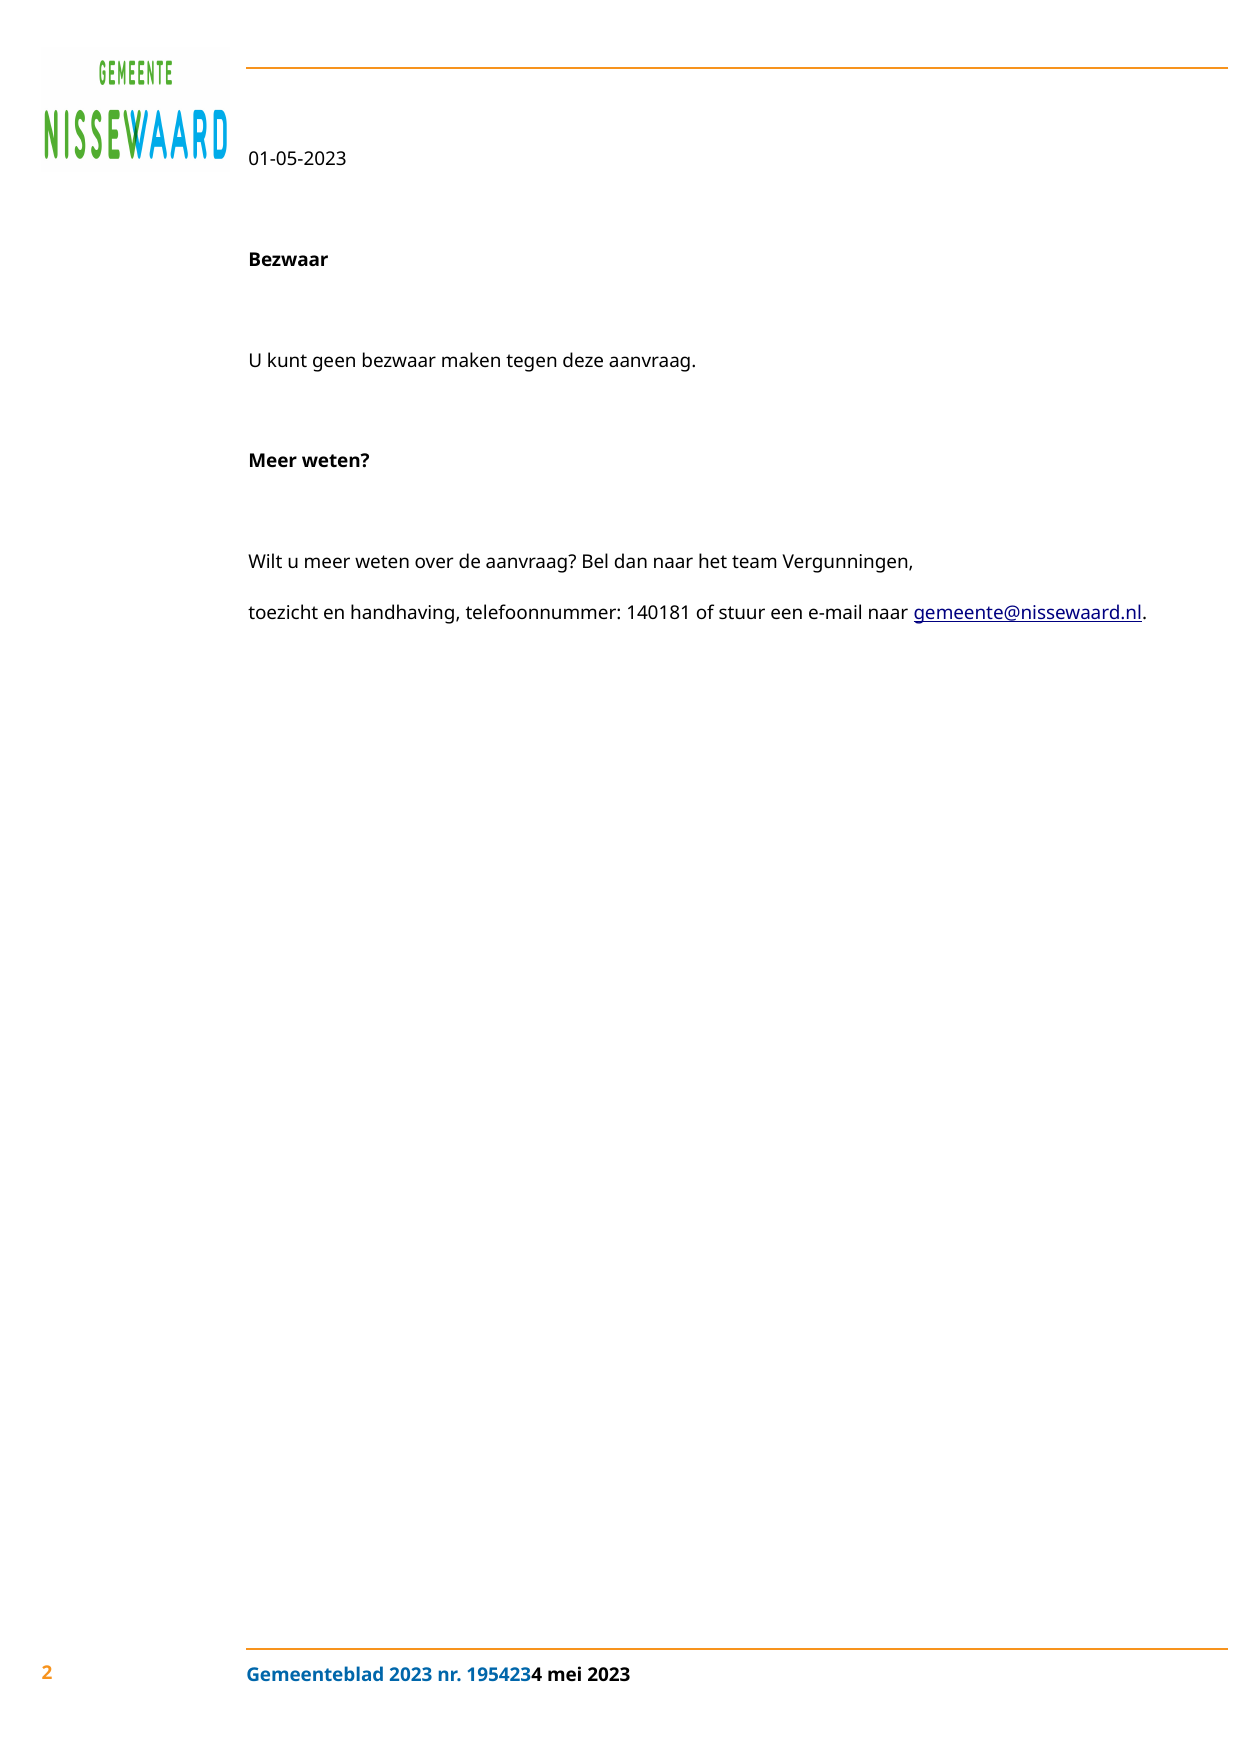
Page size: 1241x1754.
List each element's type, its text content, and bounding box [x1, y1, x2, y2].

text Meer weten? [248, 448, 1152, 473]
text 01-05-2023 [248, 145, 1152, 171]
text toezicht en handhaving, telefoonnummer: 140181 of stuur een e-mail naar gemeente@nissewaard.nl. [248, 599, 1152, 625]
text U kunt geen bezwaar maken tegen deze aanvraag. [248, 347, 1152, 373]
text Wilt u meer weten over de aanvraag? Bel dan naar het team Vergunningen, [248, 548, 1152, 574]
text Bezwaar [248, 246, 1152, 272]
picture [41, 47, 231, 172]
